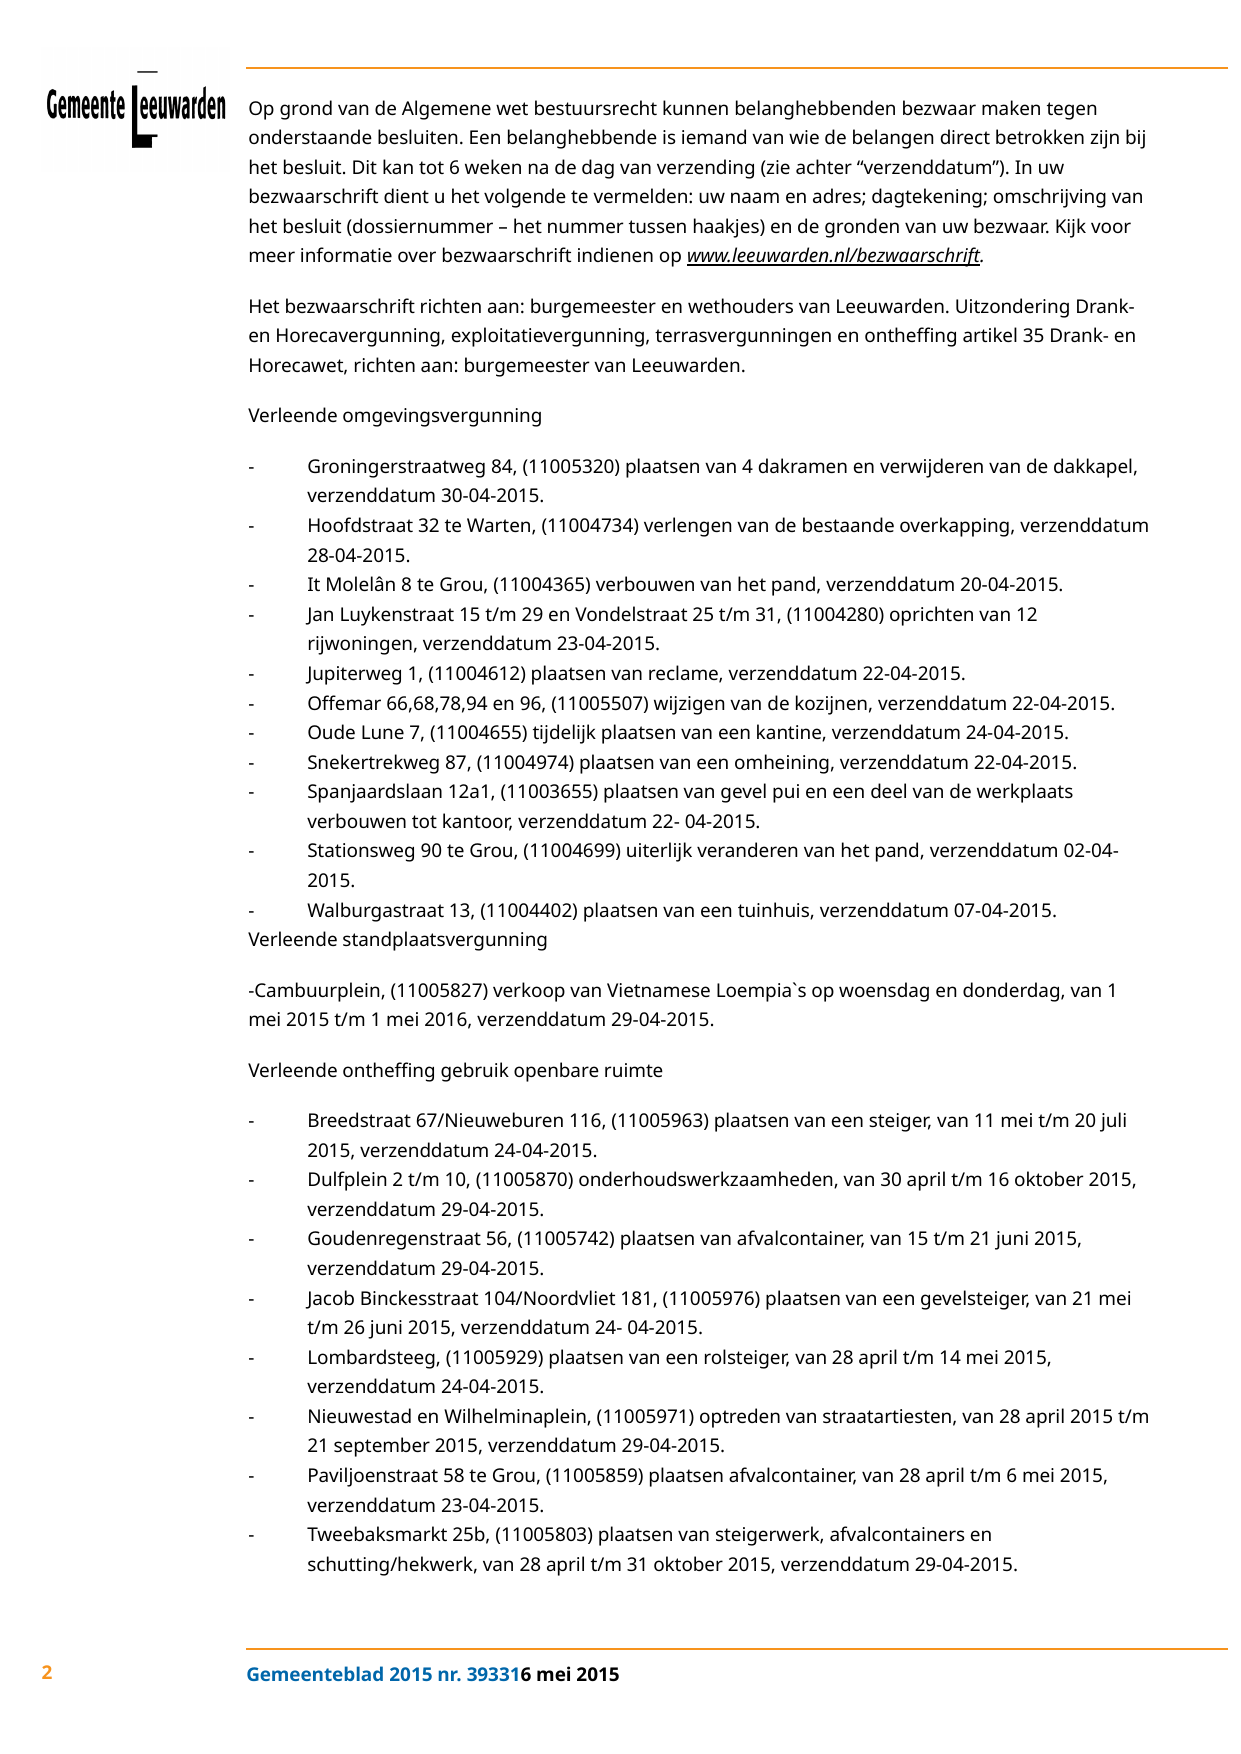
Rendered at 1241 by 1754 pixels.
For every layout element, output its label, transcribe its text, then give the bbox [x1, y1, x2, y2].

list Snekertrekweg 87, (11004974) plaatsen van een omheining, verzenddatum 22-04-2015. [248, 749, 1152, 775]
list Goudenregenstraat 56, (11005742) plaatsen van afvalcontainer, van 15 t/m 21 juni 2015, verzenddatum 29-04-2015. [248, 1226, 1152, 1281]
list Offemar 66,68,78,94 en 96, (11005507) wijzigen van de kozijnen, verzenddatum 22-04-2015. [248, 690, 1152, 716]
list Tweebaksmarkt 25b, (11005803) plaatsen van steigerwerk, afvalcontainers en schutting/hekwerk, van 28 april t/m 31 oktober 2015, verzenddatum 29-04-2015. [248, 1521, 1152, 1577]
picture [41, 47, 231, 172]
text Het bezwaarschrift richten aan: burgemeester en wethouders van Leeuwarden. Uitzondering Drank- en Horecavergunning, exploitatievergunning, terrasvergunningen en ontheffing artikel 35 Drank- en Horecawet, richten aan: burgemeester van Leeuwarden. [248, 293, 1152, 378]
list Jacob Binckesstraat 104/Noordvliet 181, (11005976) plaatsen van een gevelsteiger, van 21 mei t/m 26 juni 2015, verzenddatum 24- 04-2015. [248, 1285, 1152, 1340]
list Jan Luykenstraat 15 t/m 29 en Vondelstraat 25 t/m 31, (11004280) oprichten van 12 rijwoningen, verzenddatum 23-04-2015. [248, 601, 1152, 656]
list Walburgastraat 13, (11004402) plaatsen van een tuinhuis, verzenddatum 07-04-2015. [248, 897, 1152, 923]
text Verleende ontheffing gebruik openbare ruimte [248, 1057, 1152, 1083]
text Verleende omgevingsvergunning [248, 403, 1152, 428]
list Spanjaardslaan 12a1, (11003655) plaatsen van gevel pui en een deel van de werkplaats verbouwen tot kantoor, verzenddatum 22- 04-2015. [248, 778, 1152, 834]
list Lombardsteeg, (11005929) plaatsen van een rolsteiger, van 28 april t/m 14 mei 2015, verzenddatum 24-04-2015. [248, 1344, 1152, 1399]
list Groningerstraatweg 84, (11005320) plaatsen van 4 dakramen en verwijderen van de dakkapel, verzenddatum 30-04-2015. [248, 453, 1152, 508]
list Paviljoenstraat 58 te Grou, (11005859) plaatsen afvalcontainer, van 28 april t/m 6 mei 2015, verzenddatum 23-04-2015. [248, 1462, 1152, 1518]
list It Molelân 8 te Grou, (11004365) verbouwen van het pand, verzenddatum 20-04-2015. [248, 571, 1152, 597]
list Stationsweg 90 te Grou, (11004699) uiterlijk veranderen van het pand, verzenddatum 02-04-2015. [248, 838, 1152, 893]
list Dulfplein 2 t/m 10, (11005870) onderhoudswerkzaamheden, van 30 april t/m 16 oktober 2015, verzenddatum 29-04-2015. [248, 1166, 1152, 1222]
list Hoofdstraat 32 te Warten, (11004734) verlengen van de bestaande overkapping, verzenddatum 28-04-2015. [248, 512, 1152, 568]
text Verleende standplaatsvergunning [248, 926, 1152, 952]
list Oude Lune 7, (11004655) tijdelijk plaatsen van een kantine, verzenddatum 24-04-2015. [248, 719, 1152, 745]
list Jupiterweg 1, (11004612) plaatsen van reclame, verzenddatum 22-04-2015. [248, 660, 1152, 686]
list Nieuwestad en Wilhelminaplein, (11005971) optreden van straatartiesten, van 28 april 2015 t/m 21 september 2015, verzenddatum 29-04-2015. [248, 1403, 1152, 1458]
text Op grond van de Algemene wet bestuursrecht kunnen belanghebbenden bezwaar maken tegen onderstaande besluiten. Een belanghebbende is iemand van wie de belangen direct betrokken zijn bij het besluit. Dit kan tot 6 weken na de dag van verzending (zie achter “verzenddatum”). In uw bezwaarschrift dient u het volgende te vermelden: uw naam en adres; dagtekening; omschrijving van het besluit (dossiernummer – het nummer tussen haakjes) en de gronden van uw bezwaar. Kijk voor meer informatie over bezwaarschrift indienen op www.leeuwarden.nl/bezwaarschrift. [248, 95, 1152, 268]
list Breedstraat 67/Nieuweburen 116, (11005963) plaatsen van een steiger, van 11 mei t/m 20 juli 2015, verzenddatum 24-04-2015. [248, 1107, 1152, 1163]
text -Cambuurplein, (11005827) verkoop van Vietnamese Loempia`s op woensdag en donderdag, van 1 mei 2015 t/m 1 mei 2016, verzenddatum 29-04-2015. [248, 977, 1152, 1032]
